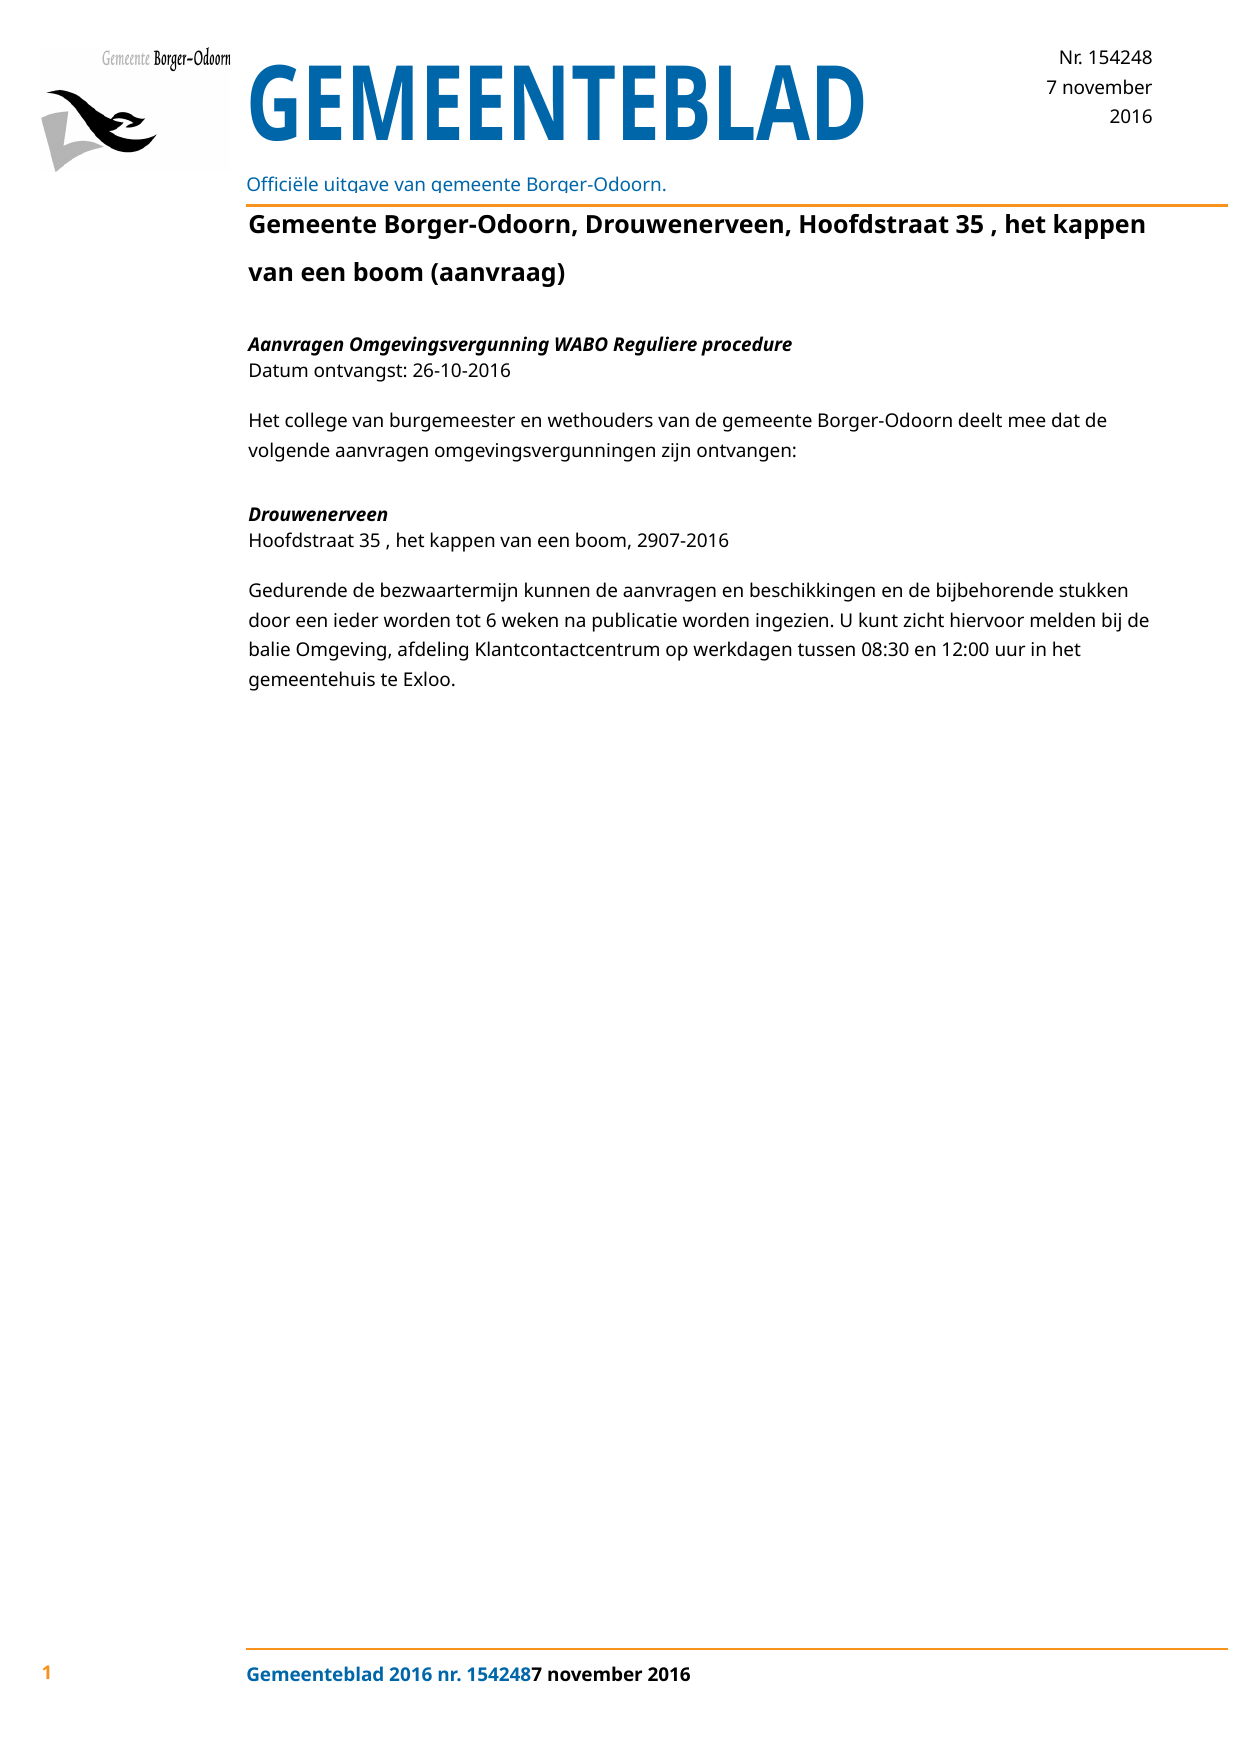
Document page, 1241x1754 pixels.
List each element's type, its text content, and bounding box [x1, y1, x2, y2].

text Hoofdstraat 35 , het kappen van een boom, 2907-2016 [248, 527, 1152, 553]
text Aanvragen Omgevingsvergunning WABO Reguliere procedure [248, 331, 1152, 357]
text Datum ontvangst: 26-10-2016 [248, 357, 1152, 383]
text Gemeente Borger-Odoorn, Drouwenerveen, Hoofdstraat 35 , het kappen van een boom (aanvraag) [248, 207, 1152, 288]
picture [41, 47, 231, 172]
text Het college van burgemeester en wethouders van de gemeente Borger-Odoorn deelt mee dat de volgende aanvragen omgevingsvergunningen zijn ontvangen: [248, 408, 1152, 463]
text Gedurende de bezwaartermijn kunnen de aanvragen en beschikkingen en de bijbehorende stukken door een ieder worden tot 6 weken na publicatie worden ingezien. U kunt zicht hiervoor melden bij de balie Omgeving, afdeling Klantcontactcentrum op werkdagen tussen 08:30 en 12:00 uur in het gemeentehuis te Exloo. [248, 577, 1152, 692]
text Drouwenerveen [248, 501, 1152, 527]
